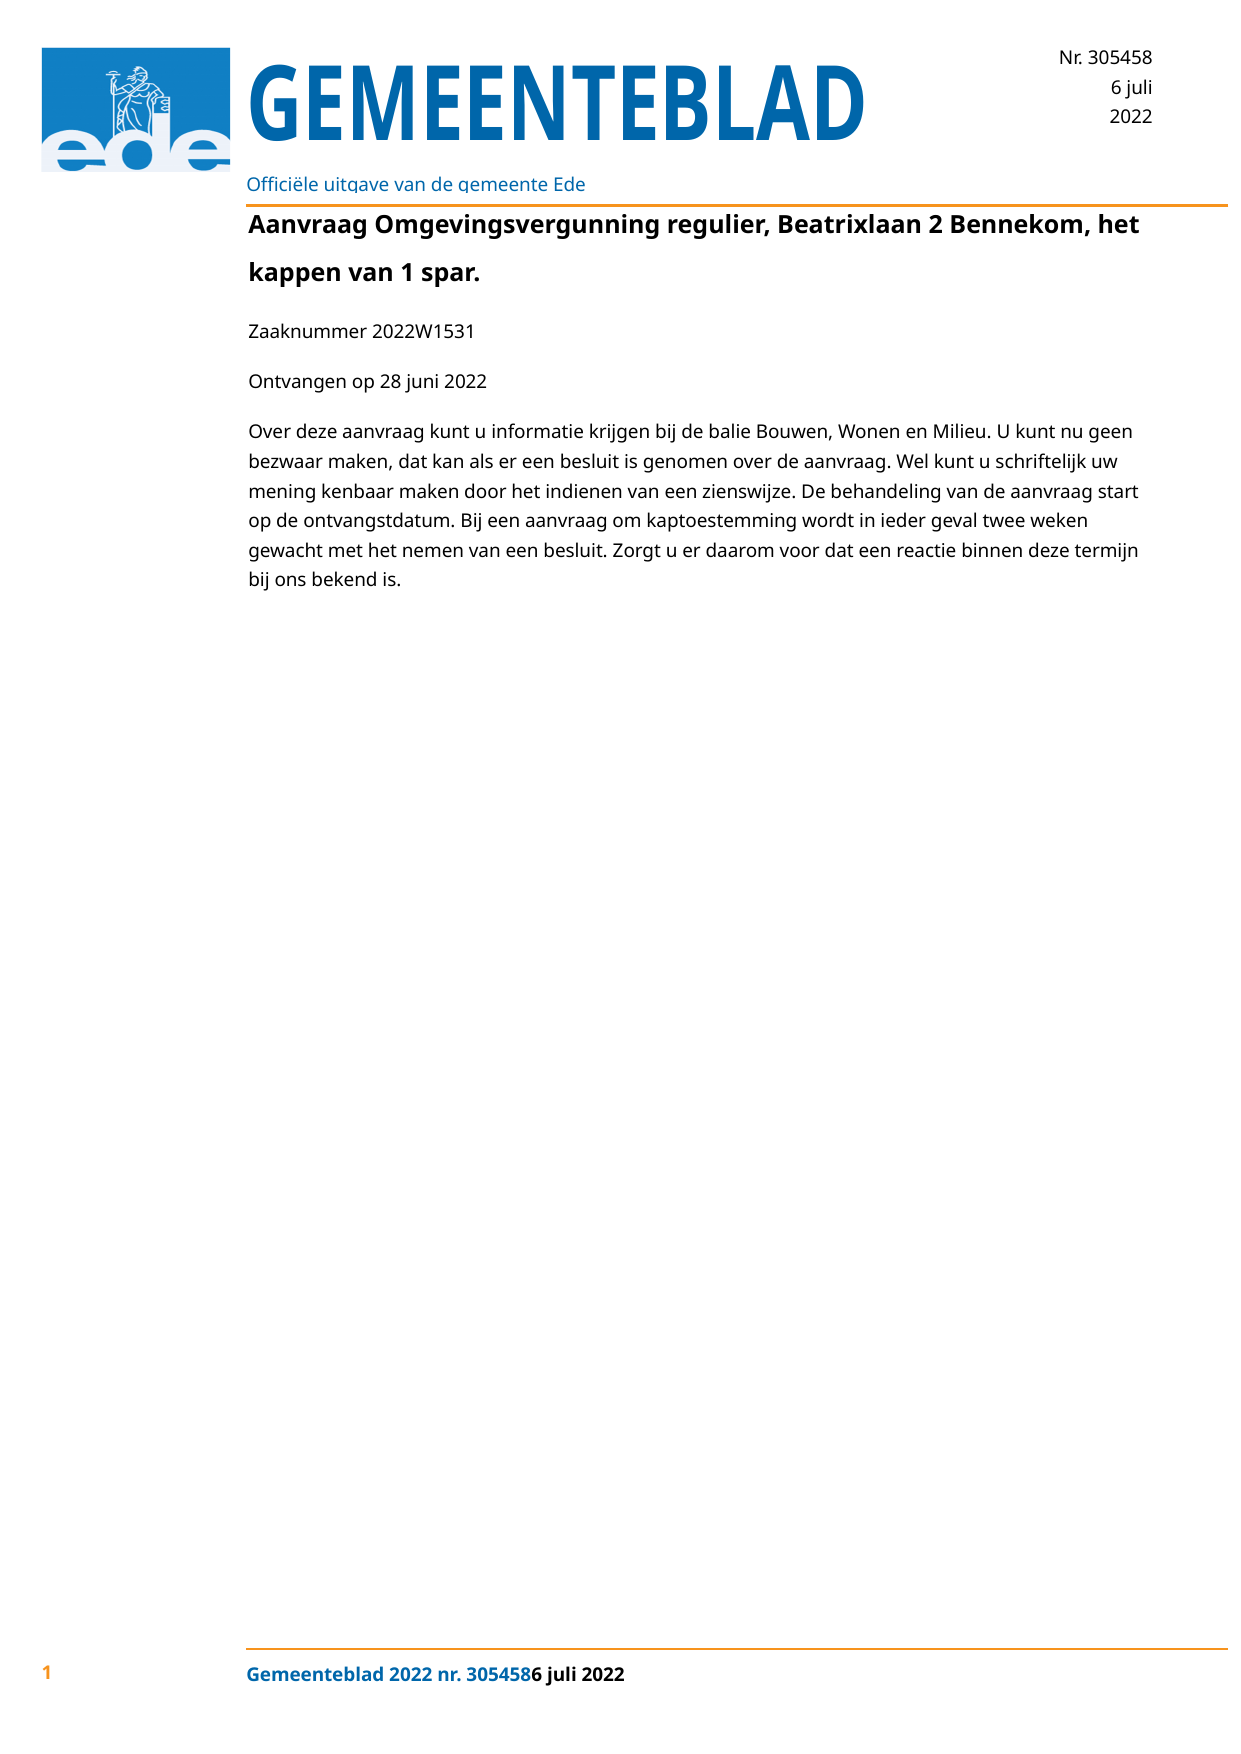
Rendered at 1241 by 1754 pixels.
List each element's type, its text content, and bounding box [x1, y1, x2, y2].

text Zaaknummer 2022W1531 [248, 318, 1152, 344]
picture [41, 47, 231, 172]
text Aanvraag Omgevingsvergunning regulier, Beatrixlaan 2 Bennekom, het kappen van 1 spar. [248, 207, 1152, 288]
text Ontvangen op 28 juni 2022 [248, 368, 1152, 394]
text Over deze aanvraag kunt u informatie krijgen bij de balie Bouwen, Wonen en Milieu. U kunt nu geen bezwaar maken, dat kan als er een besluit is genomen over de aanvraag. Wel kunt u schriftelijk uw mening kenbaar maken door het indienen van een zienswijze. De behandeling van de aanvraag start op de ontvangstdatum. Bij een aanvraag om kaptoestemming wordt in ieder geval twee weken gewacht met het nemen van een besluit. Zorgt u er daarom voor dat een reactie binnen deze termijn bij ons bekend is. [248, 419, 1152, 592]
